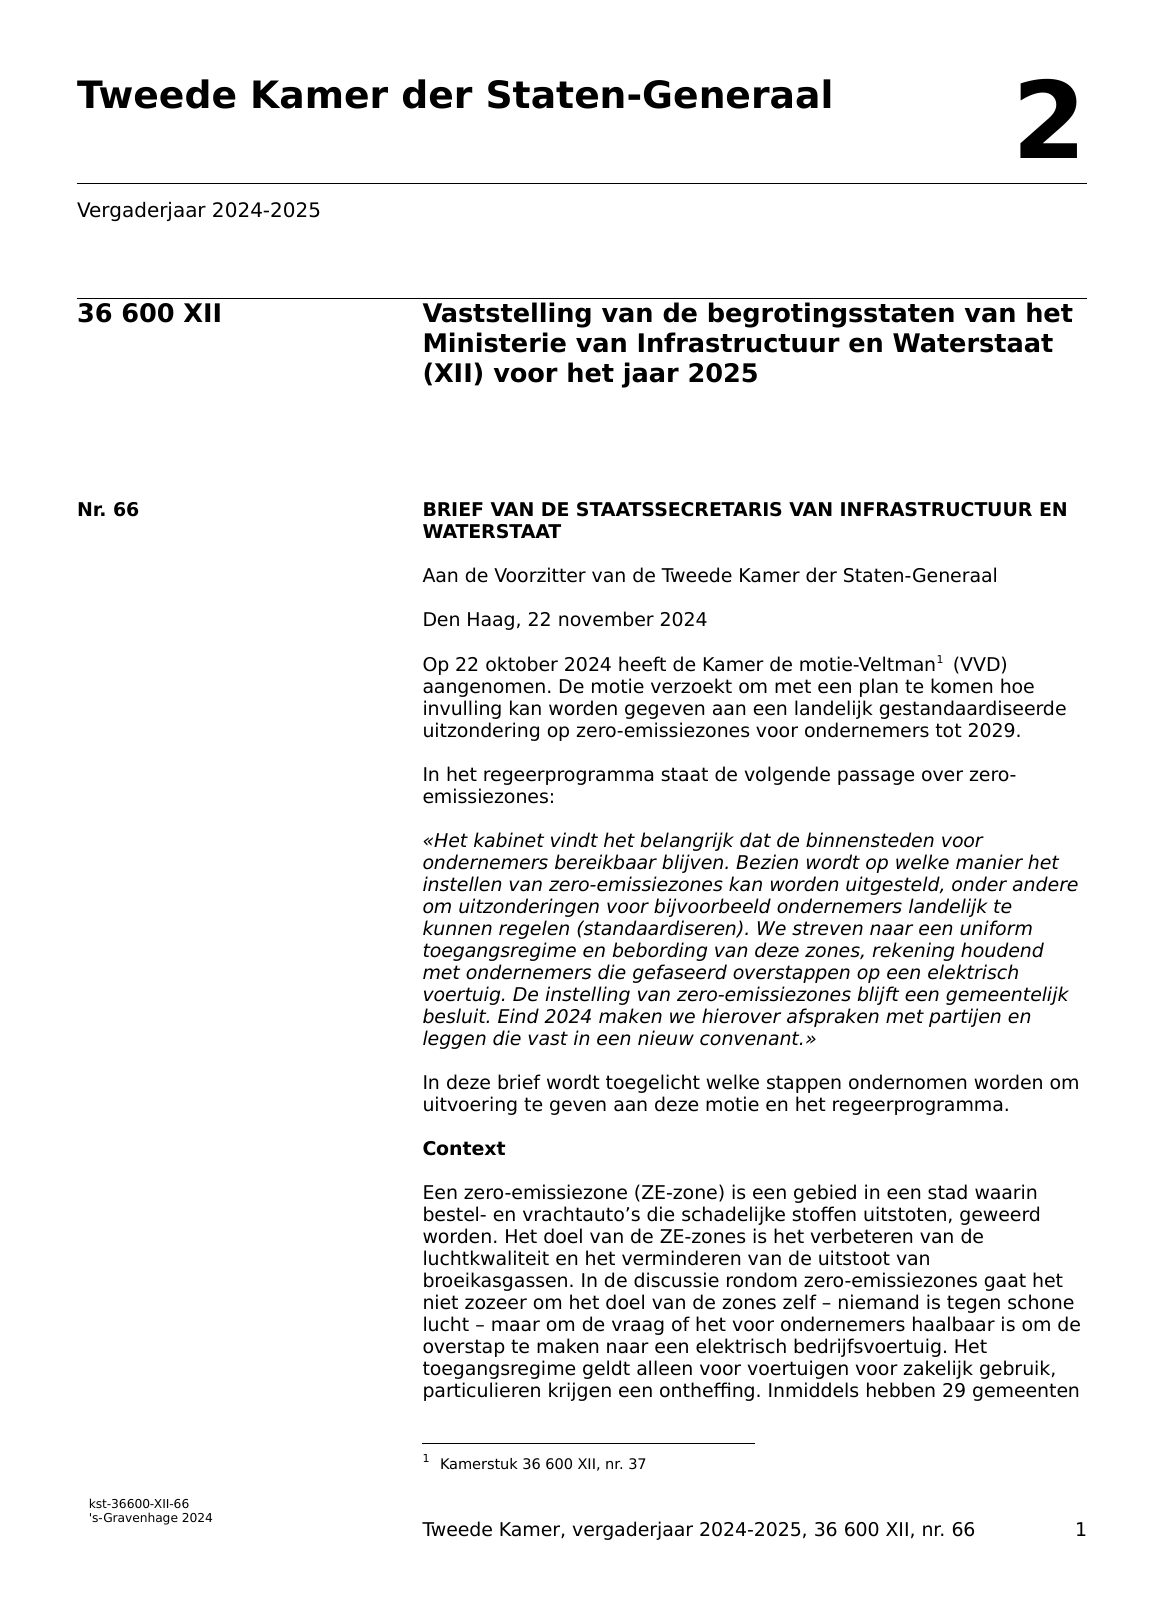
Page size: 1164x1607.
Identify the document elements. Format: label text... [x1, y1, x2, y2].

subtitle Context [422, 1138, 1087, 1160]
subtitle Nr. 66 BRIEF VAN DE STAATSSECRETARIS VAN INFRASTRUCTUUR EN WATERSTAAT [77, 499, 1087, 543]
text kst-36600-XII-66 [88, 1497, 323, 1511]
text 's-Gravenhage 2024 [88, 1511, 323, 1525]
subtitle 36 600 XII Vaststelling van de begrotingsstaten van het Ministerie van Infrastructuur en Waterstaat (XII) voor het jaar 2025 [77, 299, 1087, 388]
table_cell Vergaderjaar 2024-2025 [77, 184, 1087, 298]
text Aan de Voorzitter van de Tweede Kamer der Staten-Generaal [422, 565, 1087, 587]
table_header Tweede Kamer der Staten-Generaal [77, 59, 886, 183]
text In het regeerprogramma staat de volgende passage over zero-emissiezones: [422, 764, 1087, 808]
text In deze brief wordt toegelicht welke stappen ondernomen worden om uitvoering te geven aan deze motie en het regeerprogramma. [422, 1072, 1087, 1116]
text Kamerstuk 36 600 XII, nr. 37 [422, 1452, 1087, 1474]
text «Het kabinet vindt het belangrijk dat de binnensteden voor ondernemers bereikbaar blijven. Bezien wordt op welke manier het instellen van zero-emissiezones kan worden uitgesteld, onder andere om uitzonderingen voor bijvoorbeeld ondernemers landelijk te kunnen regelen (standaardiseren). We streven naar een uniform toegangsregime en bebording van deze zones, rekening houdend met ondernemers die gefaseerd overstappen op een elektrisch voertuig. De instelling van zero-emissiezones blijft een gemeentelijk besluit. Eind 2024 maken we hierover afspraken met partijen en leggen die vast in een nieuw convenant.» [422, 830, 1087, 1049]
text Den Haag, 22 november 2024 [422, 609, 1087, 631]
text Een zero-emissiezone (ZE-zone) is een gebied in een stad waarin bestel- en vrachtauto’s die schadelijke stoffen uitstoten, geweerd worden. Het doel van de ZE-zones is het verbeteren van de luchtkwaliteit en het verminderen van de uitstoot van broeikasgassen. In de discussie rondom zero-emissiezones gaat het niet zozeer om het doel van de zones zelf – niemand is tegen schone lucht – maar om de vraag of het voor ondernemers haalbaar is om de overstap te maken naar een elektrisch bedrijfsvoertuig. Het toegangsregime geldt alleen voor voertuigen voor zakelijk gebruik, particulieren krijgen een ontheffing. Inmiddels hebben 29 gemeenten [422, 1182, 1087, 1402]
table_header 2 [886, 59, 1087, 183]
text Op 22 oktober 2024 heeft de Kamer de motie-Veltman (VVD) aangenomen. De motie verzoekt om met een plan te komen hoe invulling kan worden gegeven aan een landelijk gestandaardiseerde uitzondering op zero-emissiezones voor ondernemers tot 2029. [422, 653, 1087, 741]
